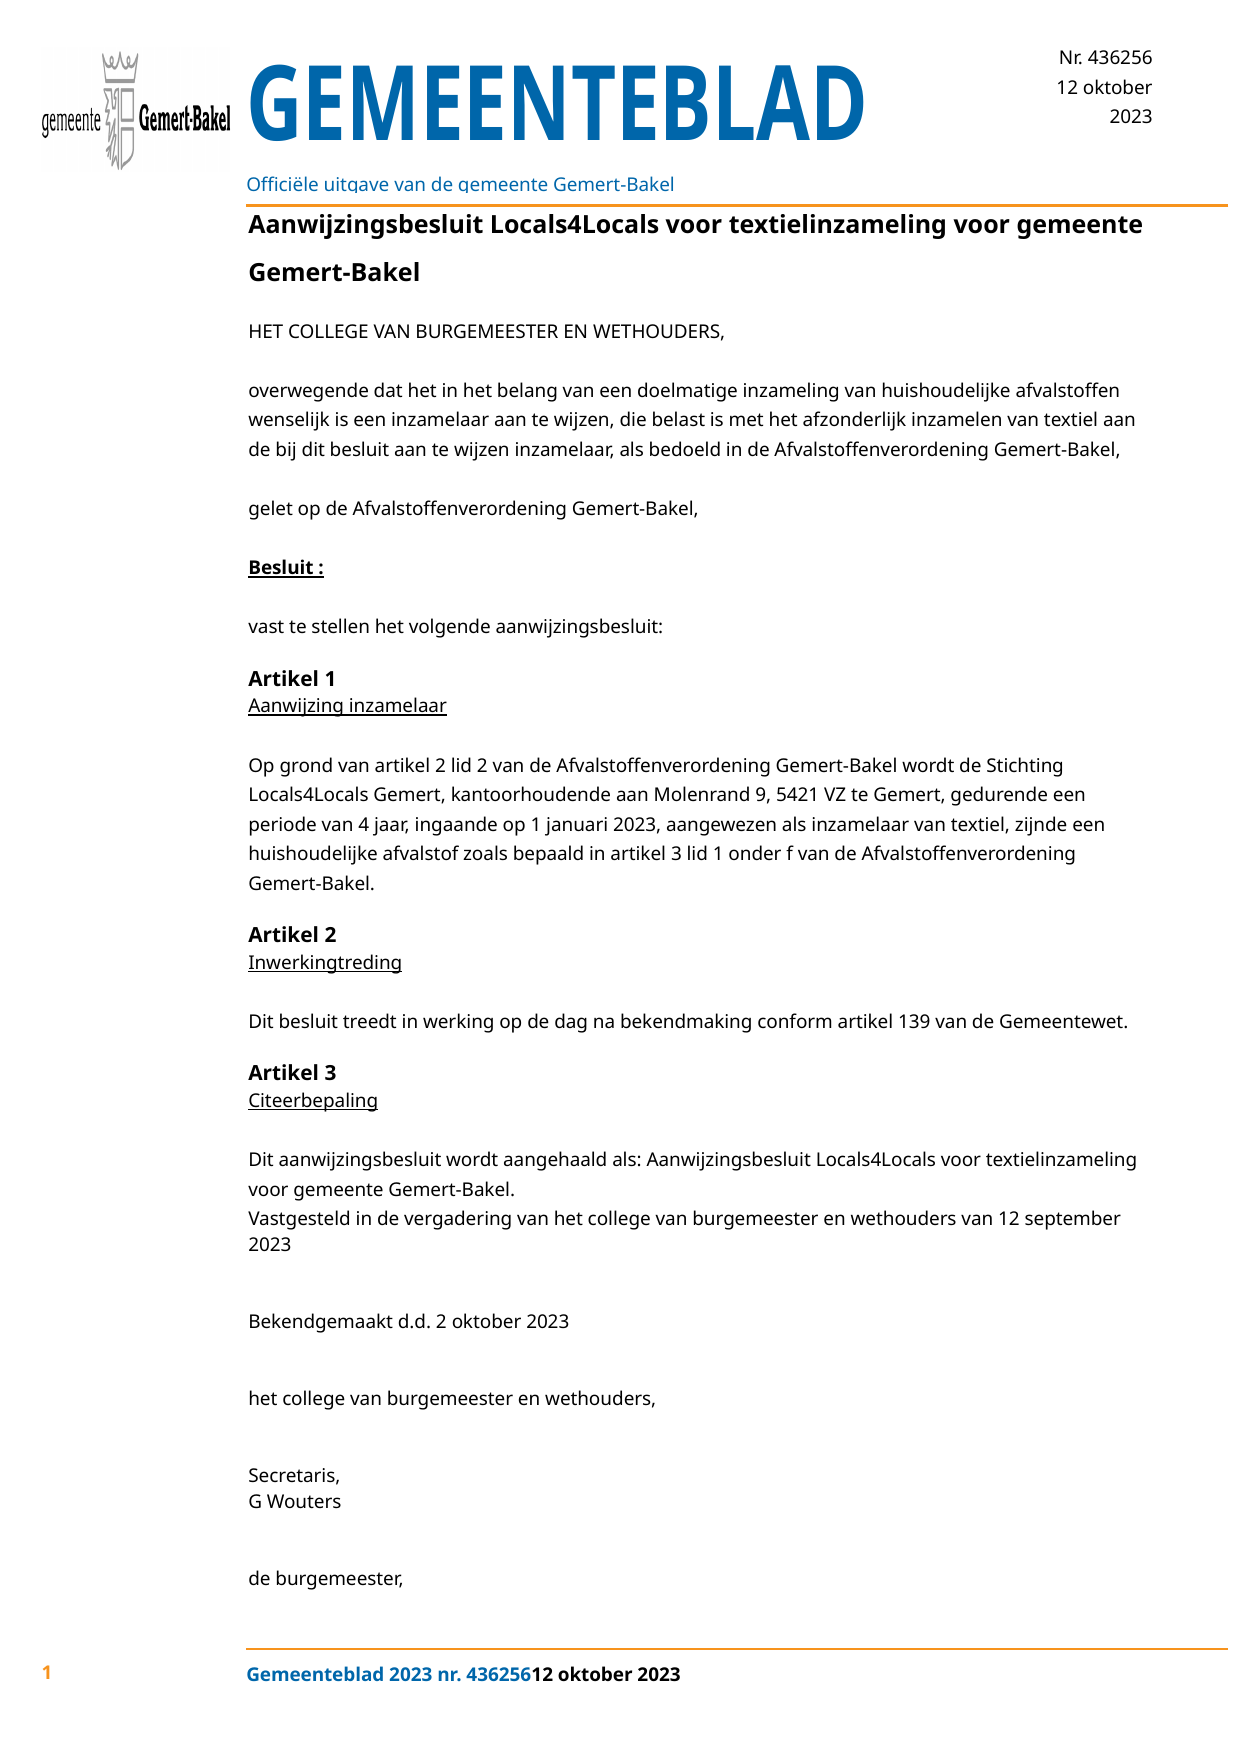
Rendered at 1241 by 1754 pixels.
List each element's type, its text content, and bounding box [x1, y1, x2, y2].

text Op grond van artikel 2 lid 2 van de Afvalstoffenverordening Gemert-Bakel wordt de Stichting Locals4Locals Gemert, kantoorhoudende aan Molenrand 9, 5421 VZ te Gemert, gedurende een periode van 4 jaar, ingaande op 1 januari 2023, aangewezen als inzamelaar van textiel, zijnde een huishoudelijke afvalstof zoals bepaald in artikel 3 lid 1 onder f van de Afvalstoffenverordening Gemert-Bakel. [248, 752, 1152, 896]
text de burgemeester, [248, 1566, 1152, 1591]
text Besluit : [248, 554, 1152, 580]
text Bekendgemaakt d.d. 2 oktober 2023 [248, 1308, 1152, 1334]
text Secretaris, [248, 1463, 1152, 1488]
text Aanwijzing inzamelaar [248, 693, 1152, 718]
text gelet op de Afvalstoffenverordening Gemert-Bakel, [248, 495, 1152, 521]
text Vastgesteld in de vergadering van het college van burgemeester en wethouders van 12 september 2023 [248, 1205, 1152, 1257]
text Dit aanwijzingsbesluit wordt aangehaald als: Aanwijzingsbesluit Locals4Locals voor textielinzameling voor gemeente Gemert-Bakel. [248, 1146, 1152, 1201]
text HET COLLEGE VAN BURGEMEESTER EN WETHOUDERS, [248, 318, 1152, 344]
text Artikel 3 [248, 1058, 1152, 1087]
text vast te stellen het volgende aanwijzingsbesluit: [248, 614, 1152, 639]
text overwegende dat het in het belang van een doelmatige inzameling van huishoudelijke afvalstoffen wenselijk is een inzamelaar aan te wijzen, die belast is met het afzonderlijk inzamelen van textiel aan de bij dit besluit aan te wijzen inzamelaar, als bedoeld in de Afvalstoffenverordening Gemert-Bakel, [248, 377, 1152, 462]
text Artikel 2 [248, 921, 1152, 949]
text Dit besluit treedt in werking op de dag na bekendmaking conform artikel 139 van de Gemeentewet. [248, 1008, 1152, 1034]
text Aanwijzingsbesluit Locals4Locals voor textielinzameling voor gemeente Gemert-Bakel [248, 207, 1152, 288]
text Citeerbepaling [248, 1087, 1152, 1113]
text Artikel 1 [248, 664, 1152, 693]
text het college van burgemeester en wethouders, [248, 1385, 1152, 1411]
text G Wouters [248, 1488, 1152, 1514]
text Inwerkingtreding [248, 949, 1152, 975]
picture [41, 47, 231, 172]
